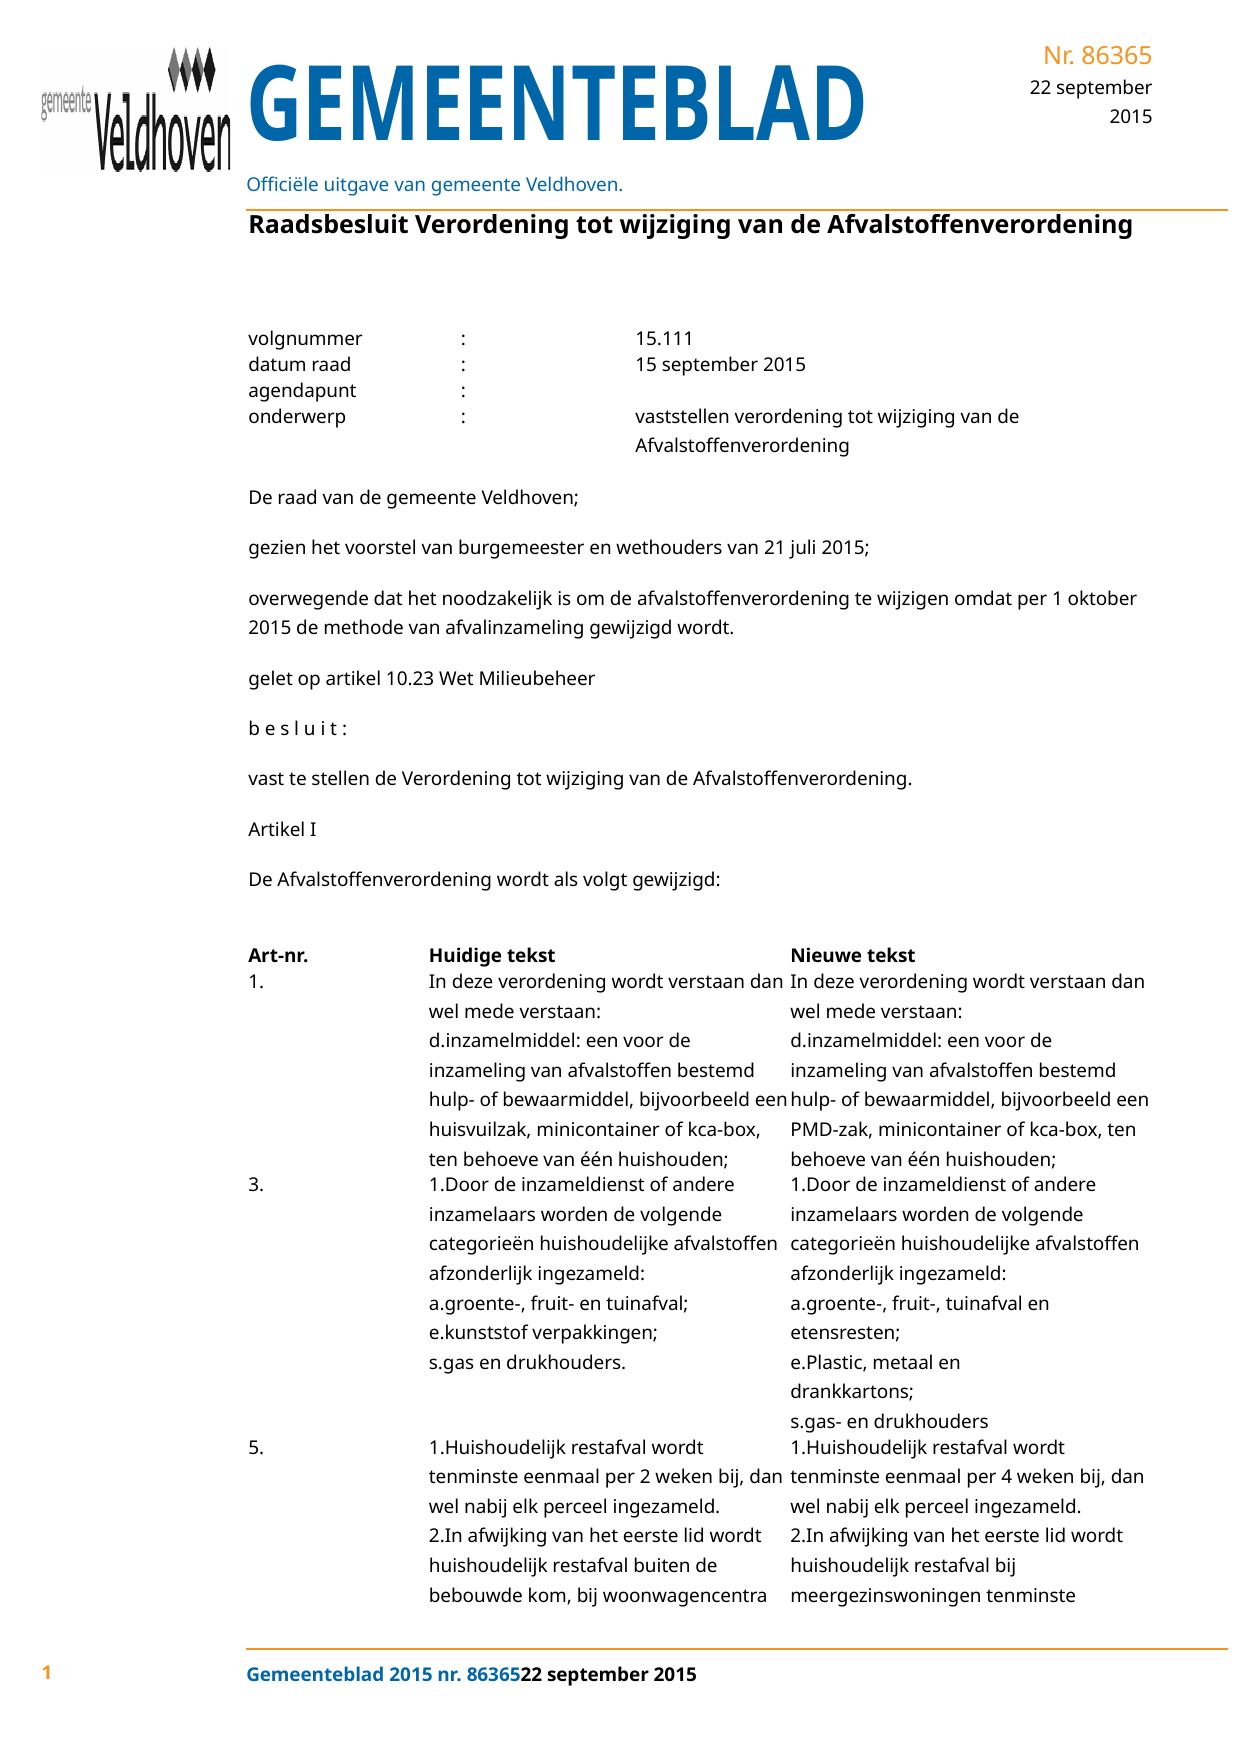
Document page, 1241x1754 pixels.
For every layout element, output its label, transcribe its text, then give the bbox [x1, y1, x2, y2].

table_cell datum raad [248, 351, 461, 377]
table_cell onderwerp [248, 403, 461, 458]
table_cell : [461, 403, 635, 458]
table_cell 1.Huishoudelijk restafval wordt tenminste eenmaal per 2 weken bij, dan wel nabij elk perceel ingezameld. 2.In afwijking van het eerste lid wordt huishoudelijk restafval buiten de bebouwde kom, bij woonwagencentra [429, 1434, 790, 1607]
table_cell 1.Huishoudelijk restafval wordt tenminste eenmaal per 4 weken bij, dan wel nabij elk perceel ingezameld. 2.In afwijking van het eerste lid wordt huishoudelijk restafval bij meergezinswoningen tenminste [790, 1434, 1152, 1607]
table_cell 1.Door de inzameldienst of andere inzamelaars worden de volgende categorieën huishoudelijke afvalstoffen afzonderlijk ingezameld: a.groente-, fruit-, tuinafval en etensresten; e.Plastic, metaal en drankkartons; s.gas- en drukhouders [790, 1171, 1152, 1434]
table_cell [635, 377, 1152, 403]
table_cell 3. [248, 1171, 429, 1434]
table_header volgnummer [248, 326, 461, 351]
text Artikel I [248, 816, 1152, 842]
text overwegende dat het noodzakelijk is om de afvalstoffenverordening te wijzigen omdat per 1 oktober 2015 de methode van afvalinzameling gewijzigd wordt. [248, 585, 1152, 640]
text Raadsbesluit Verordening tot wijziging van de Afvalstoffenverordening [248, 211, 1152, 241]
table_header Huidige tekst [429, 943, 790, 968]
picture [41, 47, 231, 172]
text gezien het voorstel van burgemeester en wethouders van 21 juli 2015; [248, 534, 1152, 560]
table_header Nieuwe tekst [790, 943, 1152, 968]
table_header : [461, 326, 635, 351]
text gelet op artikel 10.23 Wet Milieubeheer [248, 665, 1152, 690]
table_cell 1.Door de inzameldienst of andere inzamelaars worden de volgende categorieën huishoudelijke afvalstoffen afzonderlijk ingezameld: a.groente-, fruit- en tuinafval; e.kunststof verpakkingen; s.gas en drukhouders. [429, 1171, 790, 1434]
table_cell agendapunt [248, 377, 461, 403]
text De Afvalstoffenverordening wordt als volgt gewijzigd: [248, 866, 1152, 892]
table_cell In deze verordening wordt verstaan dan wel mede verstaan: d.inzamelmiddel: een voor de inzameling van afvalstoffen bestemd hulp- of bewaarmiddel, bijvoorbeeld een huisvuilzak, minicontainer of kca-box, ten behoeve van één huishouden; [429, 968, 790, 1171]
text b e s l u i t : [248, 715, 1152, 741]
table_cell 1. [248, 968, 429, 1171]
table_cell In deze verordening wordt verstaan dan wel mede verstaan: d.inzamelmiddel: een voor de inzameling van afvalstoffen bestemd hulp- of bewaarmiddel, bijvoorbeeld een PMD-zak, minicontainer of kca-box, ten behoeve van één huishouden; [790, 968, 1152, 1171]
table_header Art-nr. [248, 943, 429, 968]
table_header 15.111 [635, 326, 1152, 351]
table_cell 15 september 2015 [635, 351, 1152, 377]
table_cell 5. [248, 1434, 429, 1607]
text De raad van de gemeente Veldhoven; [248, 484, 1152, 509]
table_cell : [461, 351, 635, 377]
table_cell vaststellen verordening tot wijziging van de Afvalstoffenverordening [635, 403, 1152, 458]
table_cell : [461, 377, 635, 403]
text vast te stellen de Verordening tot wijziging van de Afvalstoffenverordening. [248, 766, 1152, 791]
